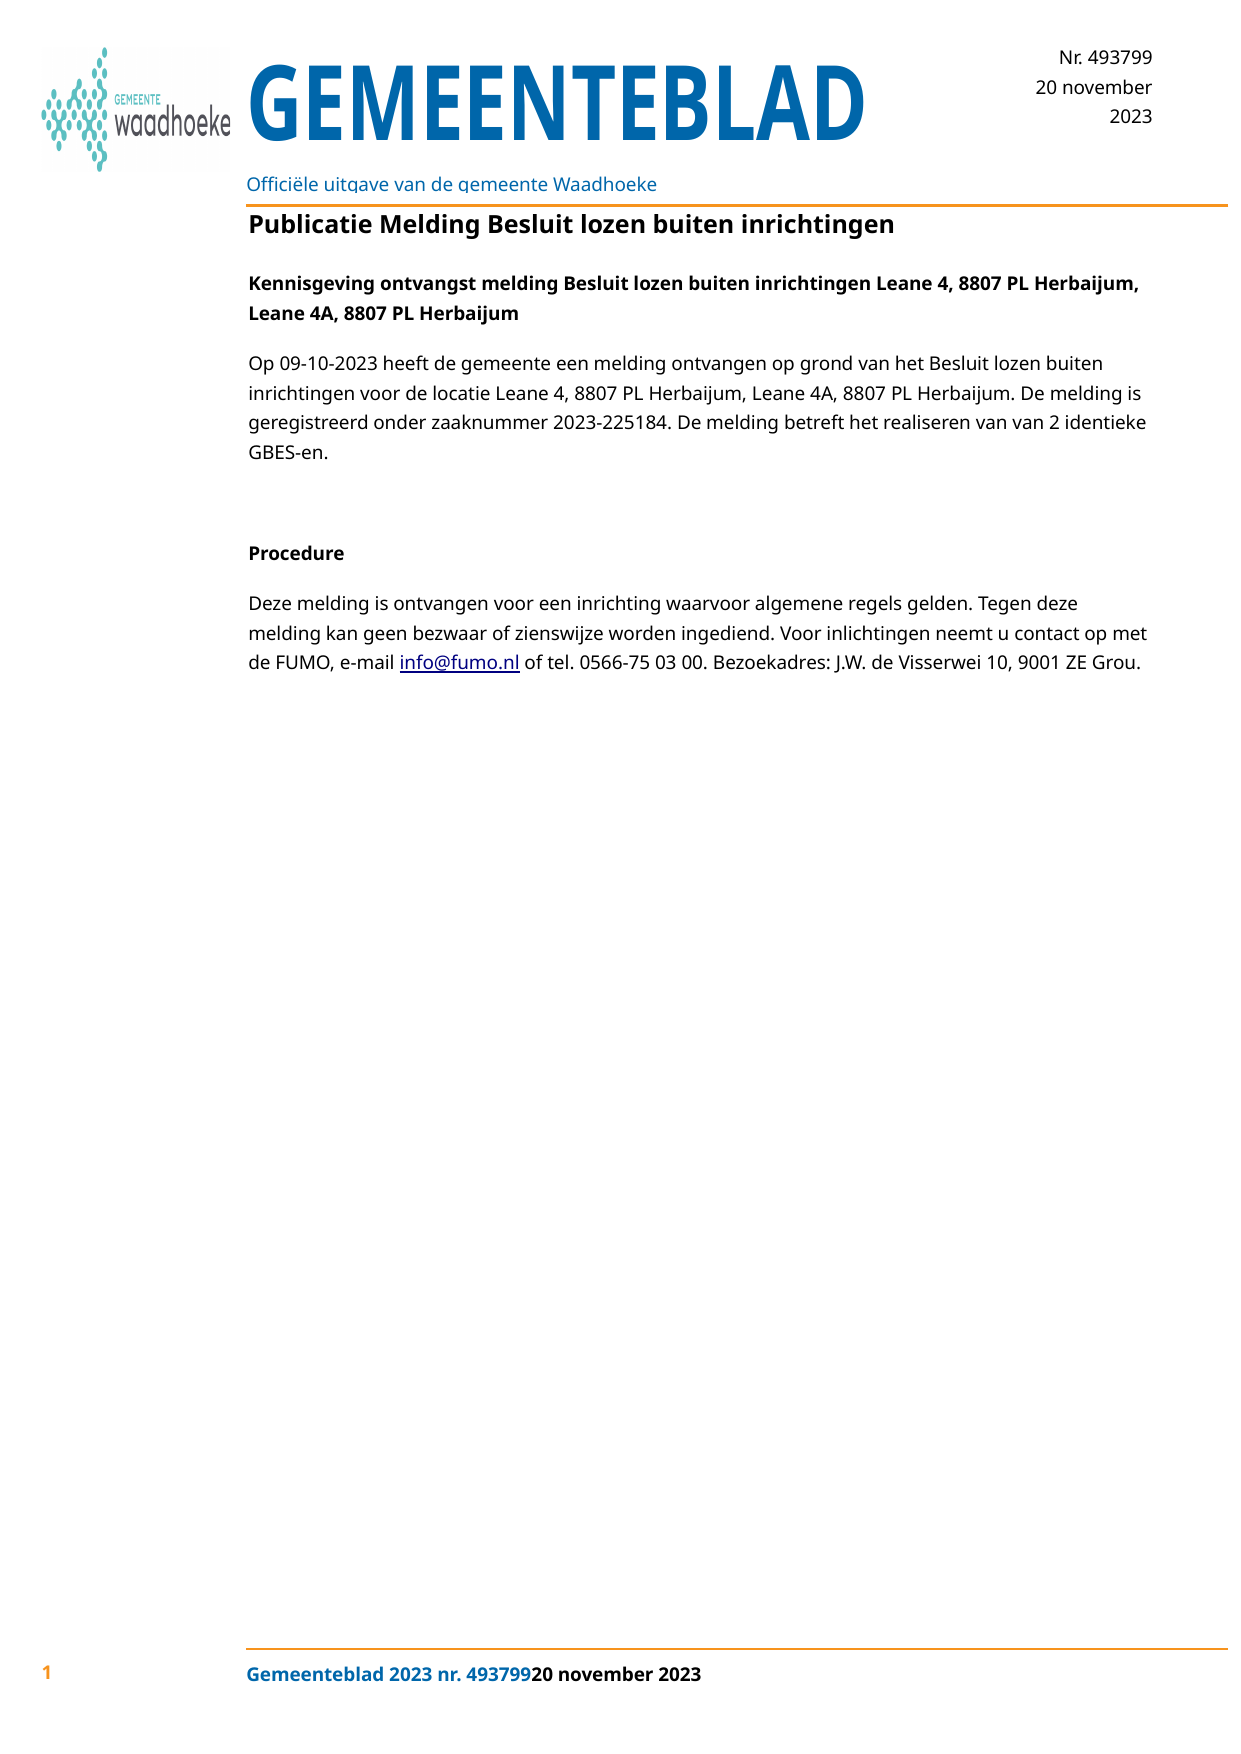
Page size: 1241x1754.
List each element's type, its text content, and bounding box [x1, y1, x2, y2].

text Deze melding is ontvangen voor een inrichting waarvoor algemene regels gelden. Tegen deze melding kan geen bezwaar of zienswijze worden ingediend. Voor inlichtingen neemt u contact op met de FUMO, e-mail info@fumo.nl of tel. 0566-75 03 00. Bezoekadres: J.W. de Visserwei 10, 9001 ZE Grou. [248, 590, 1152, 675]
text Publicatie Melding Besluit lozen buiten inrichtingen [248, 207, 1152, 241]
text Procedure [248, 540, 1152, 566]
text Op 09-10-2023 heeft de gemeente een melding ontvangen op grond van het Besluit lozen buiten inrichtingen voor de locatie Leane 4, 8807 PL Herbaijum, Leane 4A, 8807 PL Herbaijum. De melding is geregistreerd onder zaaknummer 2023-225184. De melding betreft het realiseren van van 2 identieke GBES-en. [248, 350, 1152, 465]
text Kennisgeving ontvangst melding Besluit lozen buiten inrichtingen Leane 4, 8807 PL Herbaijum, Leane 4A, 8807 PL Herbaijum [248, 270, 1152, 326]
picture [41, 47, 231, 172]
